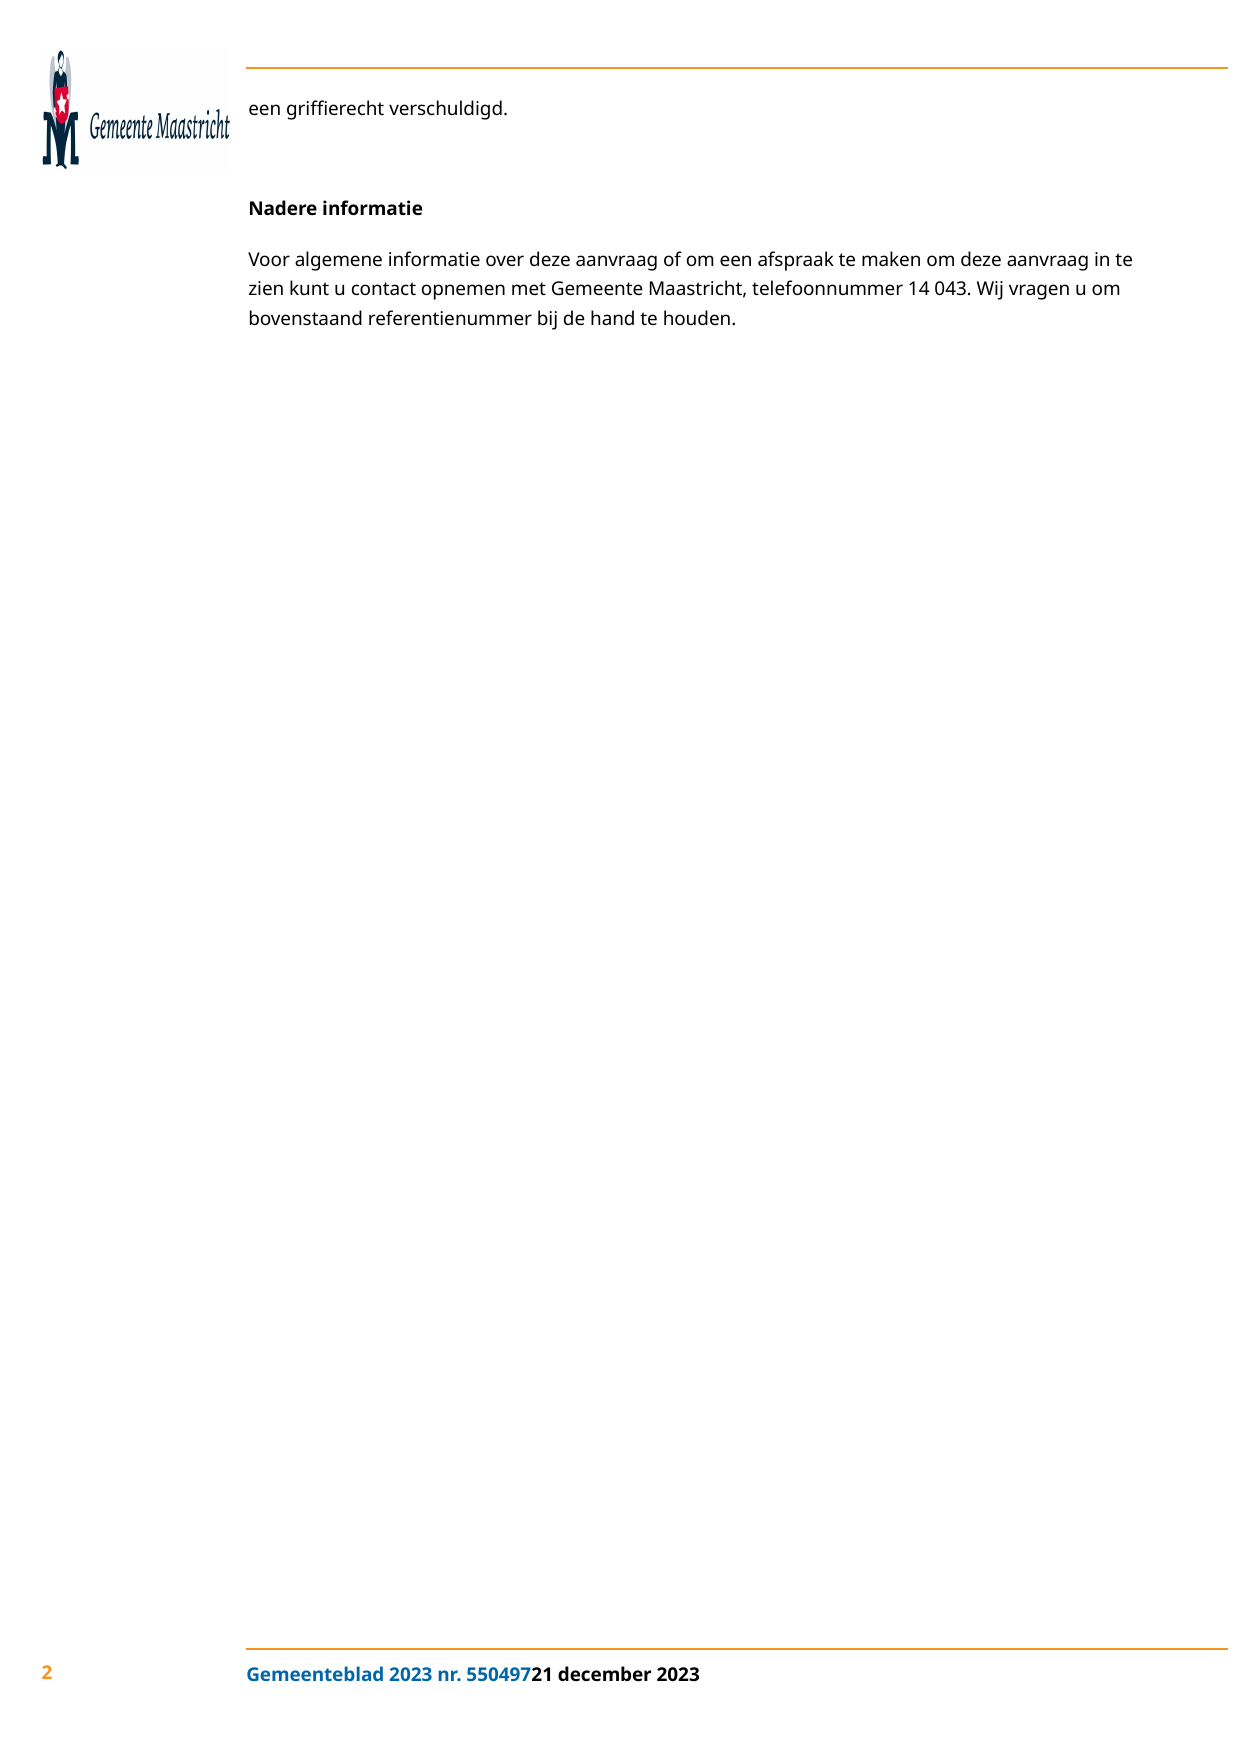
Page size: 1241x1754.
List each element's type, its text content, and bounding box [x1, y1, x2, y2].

text Nadere informatie [248, 196, 1152, 221]
picture [41, 47, 231, 172]
text een griffierecht verschuldigd. [248, 95, 1152, 121]
text Voor algemene informatie over deze aanvraag of om een afspraak te maken om deze aanvraag in te zien kunt u contact opnemen met Gemeente Maastricht, telefoonnummer 14 043. Wij vragen u om bovenstaand referentienummer bij de hand te houden. [248, 246, 1152, 331]
